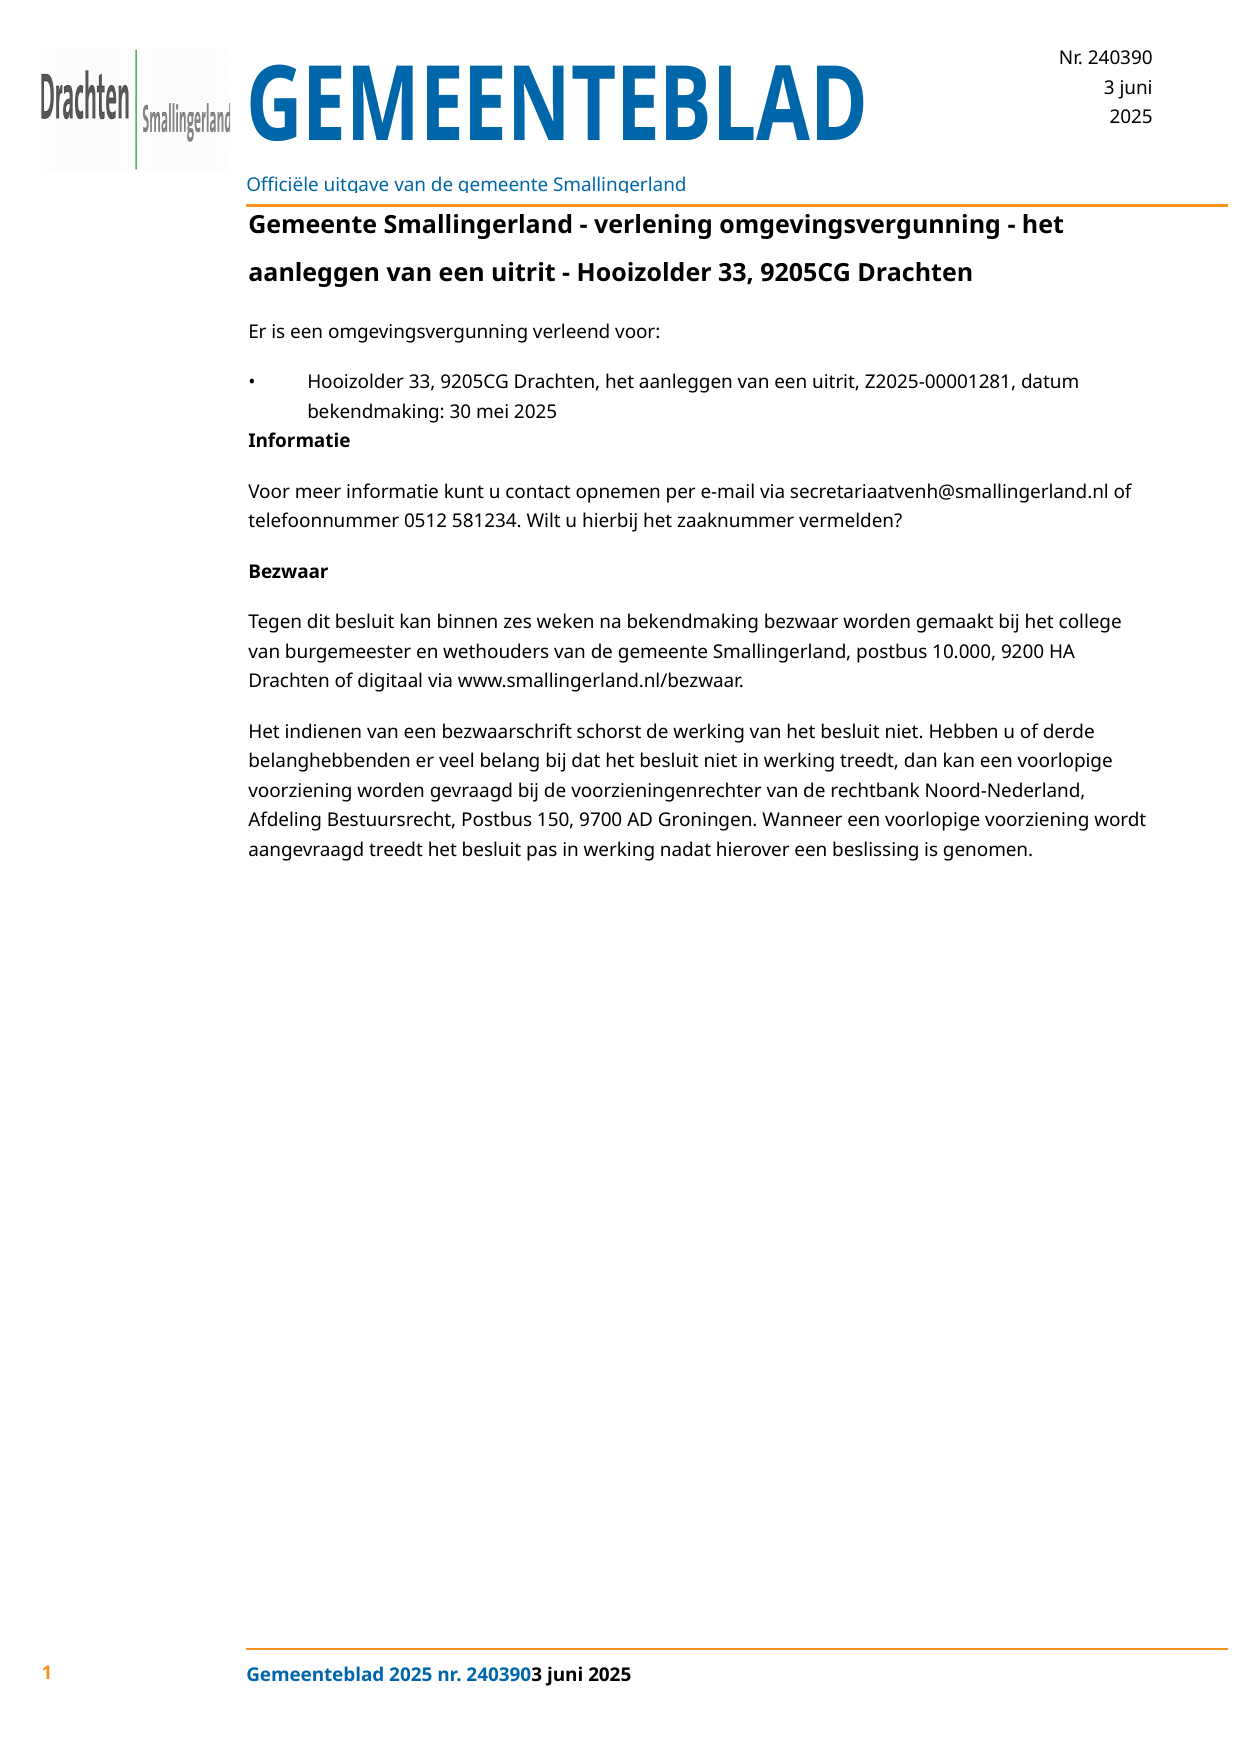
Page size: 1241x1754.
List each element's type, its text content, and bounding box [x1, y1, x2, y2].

picture [41, 47, 231, 172]
text Tegen dit besluit kan binnen zes weken na bekendmaking bezwaar worden gemaakt bij het college van burgemeester en wethouders van de gemeente Smallingerland, postbus 10.000, 9200 HA Drachten of digitaal via www.smallingerland.nl/bezwaar. [248, 608, 1152, 693]
text Gemeente Smallingerland - verlening omgevingsvergunning - het aanleggen van een uitrit - Hooizolder 33, 9205CG Drachten [248, 207, 1152, 288]
text Bezwaar [248, 558, 1152, 584]
text Voor meer informatie kunt u contact opnemen per e-mail via secretariaatvenh@smallingerland.nl of telefoonnummer 0512 581234. Wilt u hierbij het zaaknummer vermelden? [248, 478, 1152, 533]
text Er is een omgevingsvergunning verleend voor: [248, 318, 1152, 344]
text Het indienen van een bezwaarschrift schorst de werking van het besluit niet. Hebben u of derde belanghebbenden er veel belang bij dat het besluit niet in werking treedt, dan kan een voorlopige voorziening worden gevraagd bij de voorzieningenrechter van de rechtbank Noord-Nederland, Afdeling Bestuursrecht, Postbus 150, 9700 AD Groningen. Wanneer een voorlopige voorziening wordt aangevraagd treedt het besluit pas in werking nadat hierover een beslissing is genomen. [248, 718, 1152, 862]
text Informatie [248, 427, 1152, 453]
list Hooizolder 33, 9205CG Drachten, het aanleggen van een uitrit, Z2025-00001281, datum bekendmaking: 30 mei 2025 [248, 368, 1152, 424]
